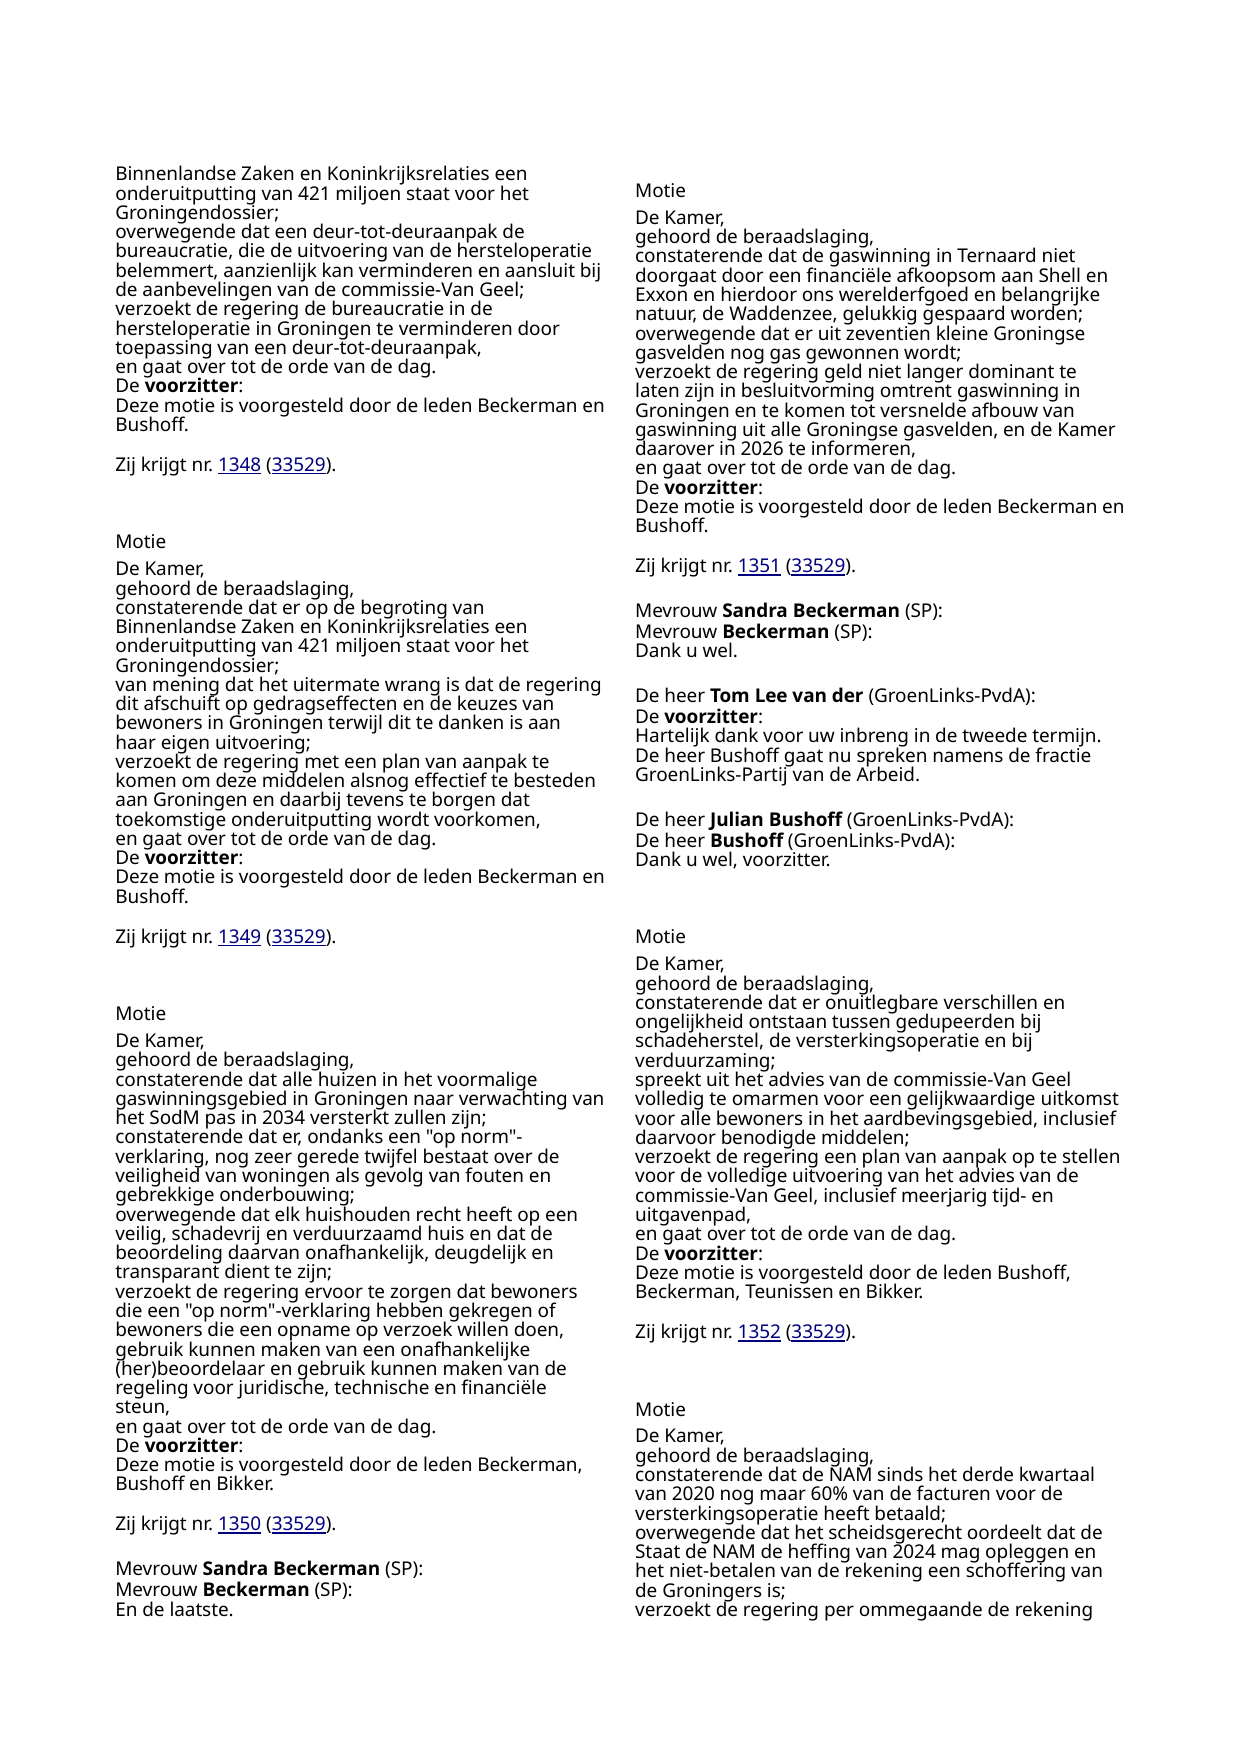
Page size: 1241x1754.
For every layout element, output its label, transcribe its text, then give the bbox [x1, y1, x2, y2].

text verzoekt de regering een plan van aanpak op te stellen voor de volledige uitvoering van het advies van de commissie-Van Geel, inclusief meerjarig tijd- en uitgavenpad, [635, 1148, 1125, 1225]
text Motie [635, 177, 1125, 203]
text De heer Bushoff (GroenLinks-PvdA): [635, 832, 1125, 851]
text De Kamer, [635, 1427, 1125, 1447]
text constaterende dat alle huizen in het voormalige gaswinningsgebied in Groningen naar verwachting van het SodM pas in 2034 versterkt zullen zijn; [115, 1071, 605, 1128]
text gehoord de beraadslaging, [115, 579, 605, 599]
text Motie [115, 528, 605, 554]
text Zij krijgt nr. 1349 (33529). [115, 928, 605, 947]
text en gaat over tot de orde van de dag. [115, 358, 605, 377]
text gehoord de beraadslaging, [115, 1051, 605, 1071]
text en gaat over tot de orde van de dag. [635, 1225, 1125, 1244]
text De Kamer, [115, 1032, 605, 1051]
text Zij krijgt nr. 1351 (33529). [635, 557, 1125, 576]
text Deze motie is voorgesteld door de leden Beckerman en Bushoff. [635, 498, 1125, 536]
text Mevrouw Sandra Beckerman (SP): [115, 1556, 605, 1581]
text verzoekt de regering per ommegaande de rekening [635, 1601, 1125, 1620]
text De voorzitter: [635, 479, 1125, 498]
text Zij krijgt nr. 1350 (33529). [115, 1515, 605, 1535]
text overwegende dat het scheidsgerecht oordeelt dat de Staat de NAM de heffing van 2024 mag opleggen en het niet-betalen van de rekening een schoffering van de Groningers is; [635, 1524, 1125, 1601]
text constaterende dat de NAM sinds het derde kwartaal van 2020 nog maar 60% van de facturen voor de versterkingsoperatie heeft betaald; [635, 1466, 1125, 1524]
text Motie [635, 924, 1125, 949]
text constaterende dat er onuitlegbare verschillen en ongelijkheid ontstaan tussen gedupeerden bij schadeherstel, de versterkingsoperatie en bij verduurzaming; [635, 994, 1125, 1071]
text Deze motie is voorgesteld door de leden Bushoff, Beckerman, Teunissen en Bikker. [635, 1264, 1125, 1302]
text constaterende dat er, ondanks een "op norm"-verklaring, nog zeer gerede twijfel bestaat over de veiligheid van woningen als gevolg van fouten en gebrekkige onderbouwing; [115, 1128, 605, 1206]
text Binnenlandse Zaken en Koninkrijksrelaties een onderuitputting van 421 miljoen staat voor het Groningendossier; [115, 165, 605, 223]
text De voorzitter: [115, 1437, 605, 1456]
text verzoekt de regering ervoor te zorgen dat bewoners die een "op norm"-verklaring hebben gekregen of bewoners die een opname op verzoek willen doen, gebruik kunnen maken van een onafhankelijke (her)beoordelaar en gebruik kunnen maken van de regeling voor juridische, technische en financiële steun, [115, 1283, 605, 1418]
text overwegende dat elk huishouden recht heeft op een veilig, schadevrij en verduurzaamd huis en dat de beoordeling daarvan onafhankelijk, deugdelijk en transparant dient te zijn; [115, 1206, 605, 1283]
text Motie [635, 1396, 1125, 1421]
text De heer Tom Lee van der (GroenLinks-PvdA): [635, 682, 1125, 708]
text Hartelijk dank voor uw inbreng in de tweede termijn. De heer Bushoff gaat nu spreken namens de fractie GroenLinks-Partij van de Arbeid. [635, 727, 1125, 785]
text en gaat over tot de orde van de dag. [635, 459, 1125, 479]
text verzoekt de regering de bureaucratie in de hersteloperatie in Groningen te verminderen door toepassing van een deur-tot-deuraanpak, [115, 300, 605, 358]
text en gaat over tot de orde van de dag. [115, 1418, 605, 1437]
text Deze motie is voorgesteld door de leden Beckerman en Bushoff. [115, 868, 605, 907]
text En de laatste. [115, 1601, 605, 1620]
text Mevrouw Beckerman (SP): [115, 1581, 605, 1601]
text gehoord de beraadslaging, [635, 228, 1125, 247]
text Motie [115, 1001, 605, 1026]
text Dank u wel, voorzitter. [635, 851, 1125, 870]
text De voorzitter: [635, 1244, 1125, 1264]
text overwegende dat een deur-tot-deuraanpak de bureaucratie, die de uitvoering van de hersteloperatie belemmert, aanzienlijk kan verminderen en aansluit bij de aanbevelingen van de commissie-Van Geel; [115, 223, 605, 300]
text Zij krijgt nr. 1352 (33529). [635, 1323, 1125, 1342]
text De voorzitter: [115, 849, 605, 868]
text De Kamer, [115, 560, 605, 579]
text en gaat over tot de orde van de dag. [115, 830, 605, 849]
text van mening dat het uitermate wrang is dat de regering dit afschuift op gedragseffecten en de keuzes van bewoners in Groningen terwijl dit te danken is aan haar eigen uitvoering; [115, 676, 605, 753]
text constaterende dat de gaswinning in Ternaard niet doorgaat door een financiële afkoopsom aan Shell en Exxon en hierdoor ons werelderfgoed en belangrijke natuur, de Waddenzee, gelukkig gespaard worden; [635, 247, 1125, 324]
text Dank u wel. [635, 642, 1125, 662]
text spreekt uit het advies van de commissie-Van Geel volledig te omarmen voor een gelijkwaardige uitkomst voor alle bewoners in het aardbevingsgebied, inclusief daarvoor benodigde middelen; [635, 1071, 1125, 1148]
text overwegende dat er uit zeventien kleine Groningse gasvelden nog gas gewonnen wordt; [635, 324, 1125, 363]
text Zij krijgt nr. 1348 (33529). [115, 456, 605, 475]
text Deze motie is voorgesteld door de leden Beckerman en Bushoff. [115, 397, 605, 435]
text gehoord de beraadslaging, [635, 1447, 1125, 1466]
text Mevrouw Beckerman (SP): [635, 623, 1125, 642]
text De voorzitter: [635, 708, 1125, 727]
text gehoord de beraadslaging, [635, 975, 1125, 994]
text verzoekt de regering geld niet langer dominant te laten zijn in besluitvorming omtrent gaswinning in Groningen en te komen tot versnelde afbouw van gaswinning uit alle Groningse gasvelden, en de Kamer daarover in 2026 te informeren, [635, 363, 1125, 459]
text De voorzitter: [115, 377, 605, 397]
text Mevrouw Sandra Beckerman (SP): [635, 597, 1125, 623]
text De Kamer, [635, 209, 1125, 228]
text Deze motie is voorgesteld door de leden Beckerman, Bushoff en Bikker. [115, 1456, 605, 1495]
text De Kamer, [635, 955, 1125, 975]
text verzoekt de regering met een plan van aanpak te komen om deze middelen alsnog effectief te besteden aan Groningen en daarbij tevens te borgen dat toekomstige onderuitputting wordt voorkomen, [115, 753, 605, 830]
text De heer Julian Bushoff (GroenLinks-PvdA): [635, 806, 1125, 832]
text constaterende dat er op de begroting van Binnenlandse Zaken en Koninkrijksrelaties een onderuitputting van 421 miljoen staat voor het Groningendossier; [115, 599, 605, 676]
